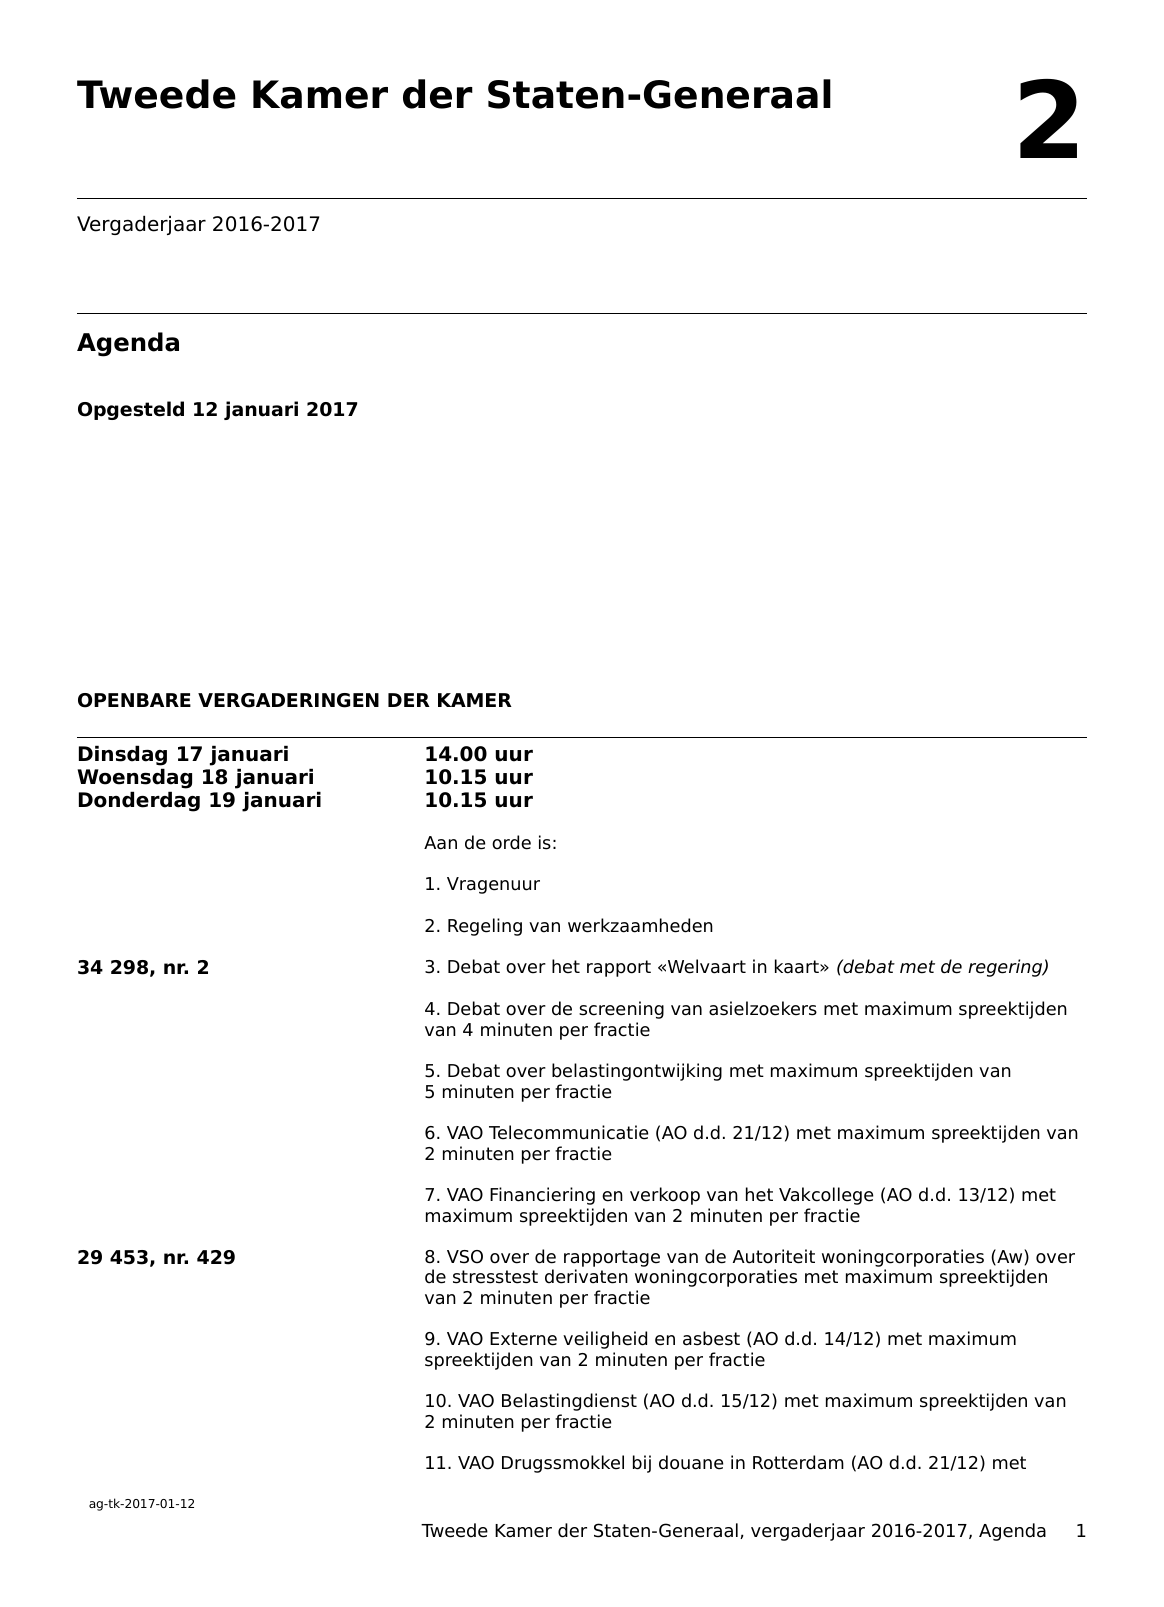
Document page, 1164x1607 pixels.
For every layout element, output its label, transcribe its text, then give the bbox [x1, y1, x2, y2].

table_cell [401, 1329, 418, 1371]
table_cell [401, 1371, 418, 1391]
table_cell [77, 1185, 401, 1226]
table_cell 4. Debat over de screening van asielzoekers met maximum spreektijden van 4 minuten per fractie [418, 999, 1087, 1041]
table_cell [77, 1061, 401, 1102]
table_cell [77, 1371, 401, 1391]
table_cell [401, 833, 418, 854]
table_cell [418, 854, 1087, 874]
table_cell 8. VSO over de rapportage van de Autoriteit woningcorporaties (Aw) over de stresstest derivaten woningcorporaties met maximum spreektijden van 2 minuten per fractie [418, 1247, 1087, 1309]
table_cell [401, 1247, 418, 1309]
table_cell [77, 1103, 401, 1123]
table_cell 1. Vragenuur [418, 874, 1087, 895]
table_cell Aan de orde is: [418, 833, 1087, 854]
table_cell [401, 1309, 418, 1329]
table_header [401, 738, 418, 766]
table_header 2 [886, 59, 1087, 198]
table_cell [401, 1103, 418, 1123]
table_cell [77, 1226, 401, 1247]
table_cell [418, 1371, 1087, 1391]
table_cell 2. Regeling van werkzaamheden [418, 916, 1087, 936]
table_cell 6. VAO Telecommunicatie (AO d.d. 21/12) met maximum spreektijden van 2 minuten per fractie [418, 1123, 1087, 1164]
table_cell [401, 854, 418, 874]
table_cell [418, 1309, 1087, 1329]
table_cell [418, 1041, 1087, 1061]
table_cell [418, 1433, 1087, 1453]
table_cell [77, 1309, 401, 1329]
table_cell [77, 916, 401, 936]
table_cell [77, 1123, 401, 1164]
table_cell 10.15 uur [418, 789, 1087, 812]
table_cell 34 298, nr. 2 [77, 957, 401, 979]
table_cell 29 453, nr. 429 [77, 1247, 401, 1309]
table_cell Donderdag 19 januari [77, 789, 401, 812]
table_cell [77, 1433, 401, 1453]
table_cell [77, 874, 401, 895]
table_cell [77, 1329, 401, 1371]
table_cell [77, 979, 401, 999]
table_header Dinsdag 17 januari [77, 738, 401, 766]
table_cell 9. VAO Externe veiligheid en asbest (AO d.d. 14/12) met maximum spreektijden van 2 minuten per fractie [418, 1329, 1087, 1371]
table_cell [401, 916, 418, 936]
table_cell [401, 1226, 418, 1247]
table_cell [77, 854, 401, 874]
table_cell [77, 1453, 401, 1474]
table_cell [77, 833, 401, 854]
table_cell [418, 813, 1087, 833]
table_cell 7. VAO Financiering en verkoop van het Vakcollege (AO d.d. 13/12) met maximum spreektijden van 2 minuten per fractie [418, 1185, 1087, 1226]
table_cell [77, 936, 401, 957]
table_cell 5. Debat over belastingontwijking met maximum spreektijden van 5 minuten per fractie [418, 1061, 1087, 1102]
table_cell [401, 766, 418, 789]
table_cell 3. Debat over het rapport «Welvaart in kaart» (debat met de regering) [418, 957, 1087, 979]
table_cell [422, 314, 1087, 357]
table_cell [401, 813, 418, 833]
table_cell [77, 1391, 401, 1432]
table_cell [401, 936, 418, 957]
table_cell [401, 1164, 418, 1185]
table_cell [77, 1041, 401, 1061]
table_cell [418, 1226, 1087, 1247]
table_cell Woensdag 18 januari [77, 766, 401, 789]
table_cell Vergaderjaar 2016-2017 [77, 199, 1087, 313]
table_cell [401, 1123, 418, 1164]
table_header Tweede Kamer der Staten-Generaal [77, 59, 886, 198]
table_cell Agenda [77, 314, 422, 357]
subtitle OPENBARE VERGADERINGEN DER KAMER [77, 690, 1087, 712]
table_cell [418, 1103, 1087, 1123]
table_cell [401, 895, 418, 916]
text ag-tk-2017-01-12 [88, 1497, 323, 1511]
table_cell [401, 1391, 418, 1432]
table_cell [401, 957, 418, 979]
table_cell [401, 789, 418, 812]
text Opgesteld 12 januari 2017 [77, 399, 1087, 421]
table_cell [77, 895, 401, 916]
table_cell 11. VAO Drugssmokkel bij douane in Rotterdam (AO d.d. 21/12) met [418, 1453, 1087, 1474]
table_cell 10.15 uur [418, 766, 1087, 789]
table_cell [401, 1061, 418, 1102]
table_cell [418, 936, 1087, 957]
table_cell [401, 874, 418, 895]
table_header 14.00 uur [418, 738, 1087, 766]
table_cell [401, 979, 418, 999]
table_cell [77, 813, 401, 833]
table_cell [77, 1164, 401, 1185]
table_cell [401, 1041, 418, 1061]
table_cell [401, 999, 418, 1041]
table_cell [401, 1453, 418, 1474]
table_cell [401, 1185, 418, 1226]
table_cell 10. VAO Belastingdienst (AO d.d. 15/12) met maximum spreektijden van 2 minuten per fractie [418, 1391, 1087, 1432]
table_cell [418, 979, 1087, 999]
table_cell [418, 1164, 1087, 1185]
table_cell [418, 895, 1087, 916]
table_cell [77, 999, 401, 1041]
table_cell [401, 1433, 418, 1453]
